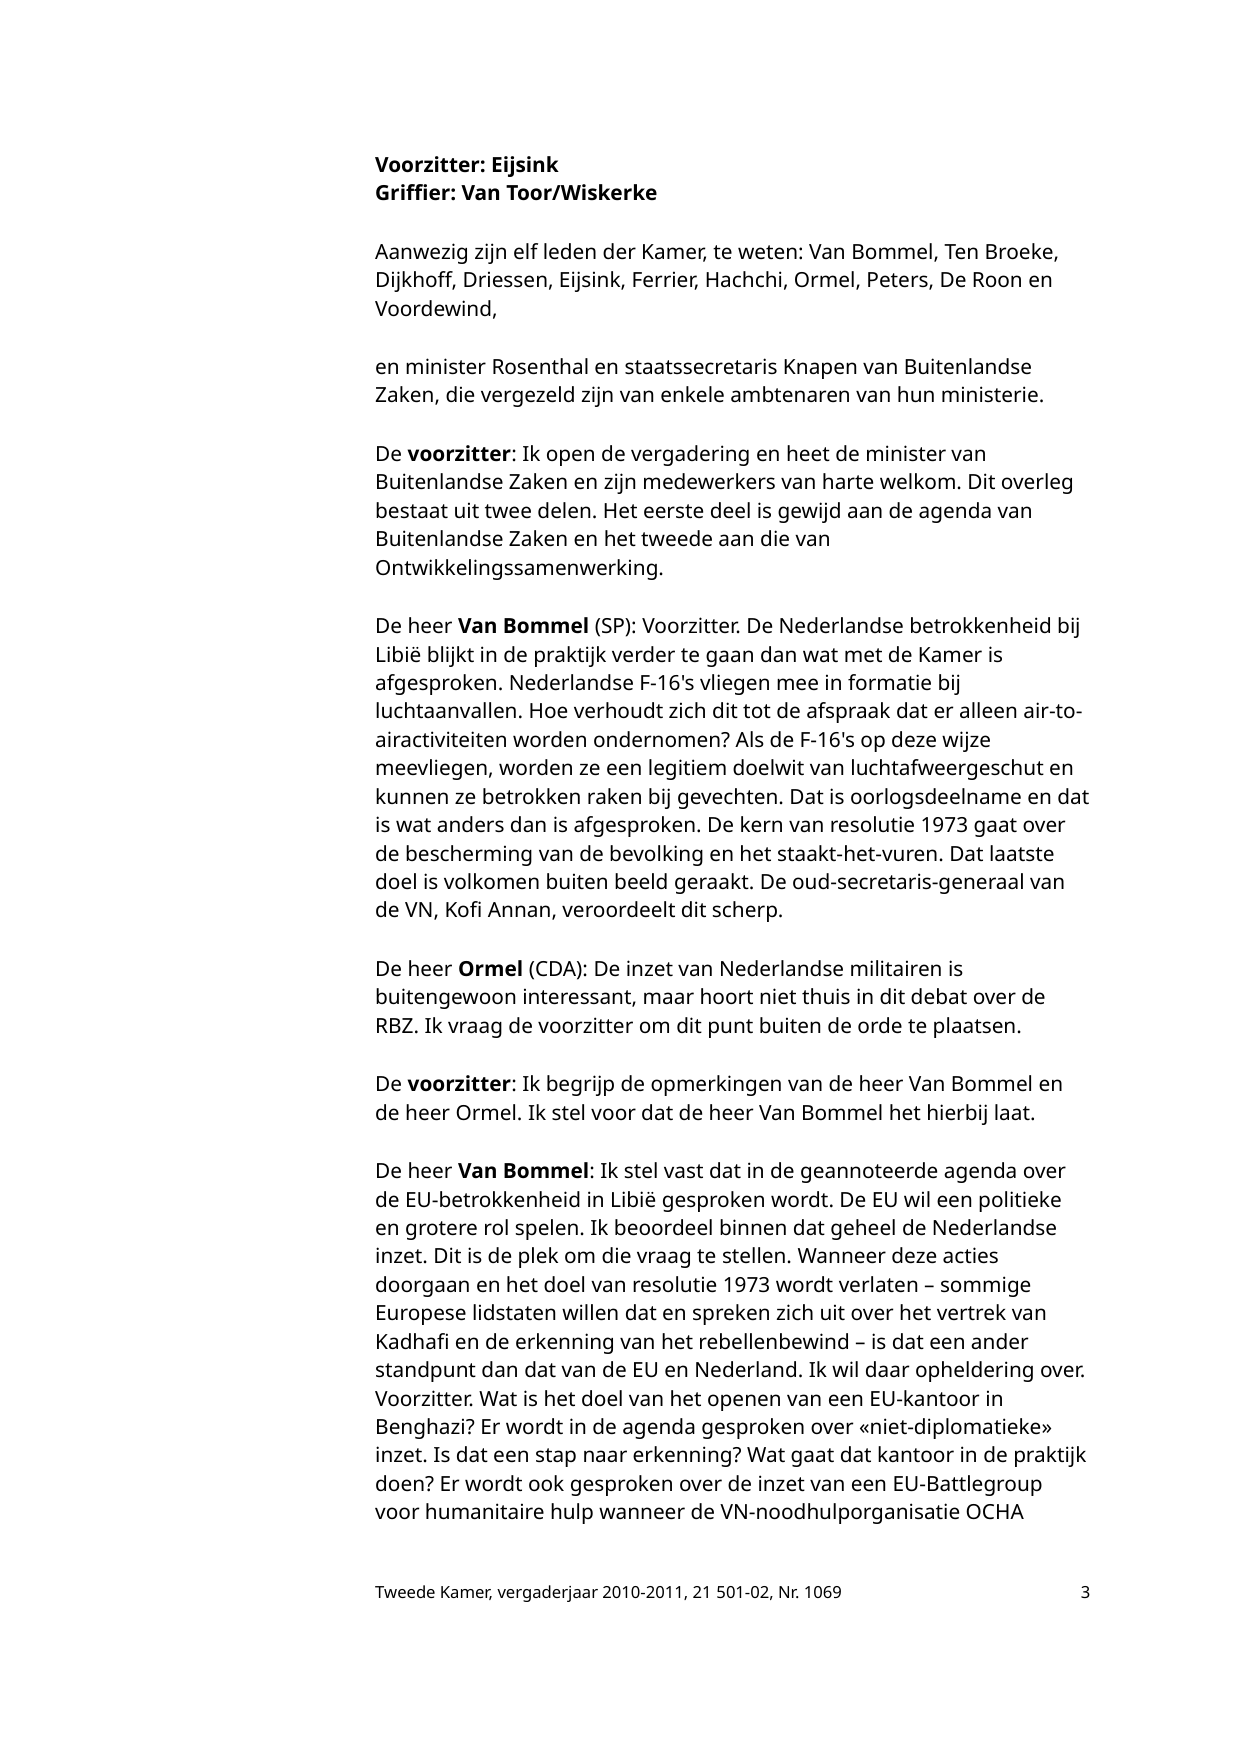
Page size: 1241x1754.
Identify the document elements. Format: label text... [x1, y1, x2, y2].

text De voorzitter: Ik begrijp de opmerkingen van de heer Van Bommel en de heer Ormel. Ik stel voor dat de heer Van Bommel het hierbij laat. [375, 1069, 1090, 1126]
text De heer Van Bommel (SP): Voorzitter. De Nederlandse betrokkenheid bij Libië blijkt in de praktijk verder te gaan dan wat met de Kamer is afgesproken. Nederlandse F-16's vliegen mee in formatie bij luchtaanvallen. Hoe verhoudt zich dit tot de afspraak dat er alleen air-to-airactiviteiten worden ondernomen? Als de F-16's op deze wijze meevliegen, worden ze een legitiem doelwit van luchtafweergeschut en kunnen ze betrokken raken bij gevechten. Dat is oorlogsdeelname en dat is wat anders dan is afgesproken. De kern van resolutie 1973 gaat over de bescherming van de bevolking en het staakt-het-vuren. Dat laatste doel is volkomen buiten beeld geraakt. De oud-secretaris-generaal van de VN, Kofi Annan, veroordeelt dit scherp. [375, 611, 1090, 924]
text De heer Ormel (CDA): De inzet van Nederlandse militairen is buitengewoon interessant, maar hoort niet thuis in dit debat over de RBZ. Ik vraag de voorzitter om dit punt buiten de orde te plaatsen. [375, 954, 1090, 1039]
text De heer Van Bommel: Ik stel vast dat in de geannoteerde agenda over de EU-betrokkenheid in Libië gesproken wordt. De EU wil een politieke en grotere rol spelen. Ik beoordeel binnen dat geheel de Nederlandse inzet. Dit is de plek om die vraag te stellen. Wanneer deze acties doorgaan en het doel van resolutie 1973 wordt verlaten – sommige Europese lidstaten willen dat en spreken zich uit over het vertrek van Kadhafi en de erkenning van het rebellenbewind – is dat een ander standpunt dan dat van de EU en Nederland. Ik wil daar opheldering over. [375, 1156, 1090, 1384]
text en minister Rosenthal en staatssecretaris Knapen van Buitenlandse Zaken, die vergezeld zijn van enkele ambtenaren van hun ministerie. [375, 352, 1090, 409]
text De voorzitter: Ik open de vergadering en heet de minister van Buitenlandse Zaken en zijn medewerkers van harte welkom. Dit overleg bestaat uit twee delen. Het eerste deel is gewijd aan de agenda van Buitenlandse Zaken en het tweede aan die van Ontwikkelingssamenwerking. [375, 439, 1090, 581]
text Voorzitter: Eijsink [375, 150, 1090, 178]
text Griffier: Van Toor/Wiskerke [375, 178, 1090, 207]
text Aanwezig zijn elf leden der Kamer, te weten: Van Bommel, Ten Broeke, Dijkhoff, Driessen, Eijsink, Ferrier, Hachchi, Ormel, Peters, De Roon en Voordewind, [375, 237, 1090, 322]
text Voorzitter. Wat is het doel van het openen van een EU-kantoor in Benghazi? Er wordt in de agenda gesproken over «niet-diplomatieke» inzet. Is dat een stap naar erkenning? Wat gaat dat kantoor in de praktijk doen? Er wordt ook gesproken over de inzet van een EU-Battlegroup voor humanitaire hulp wanneer de VN-noodhulporganisatie OCHA [375, 1384, 1090, 1526]
